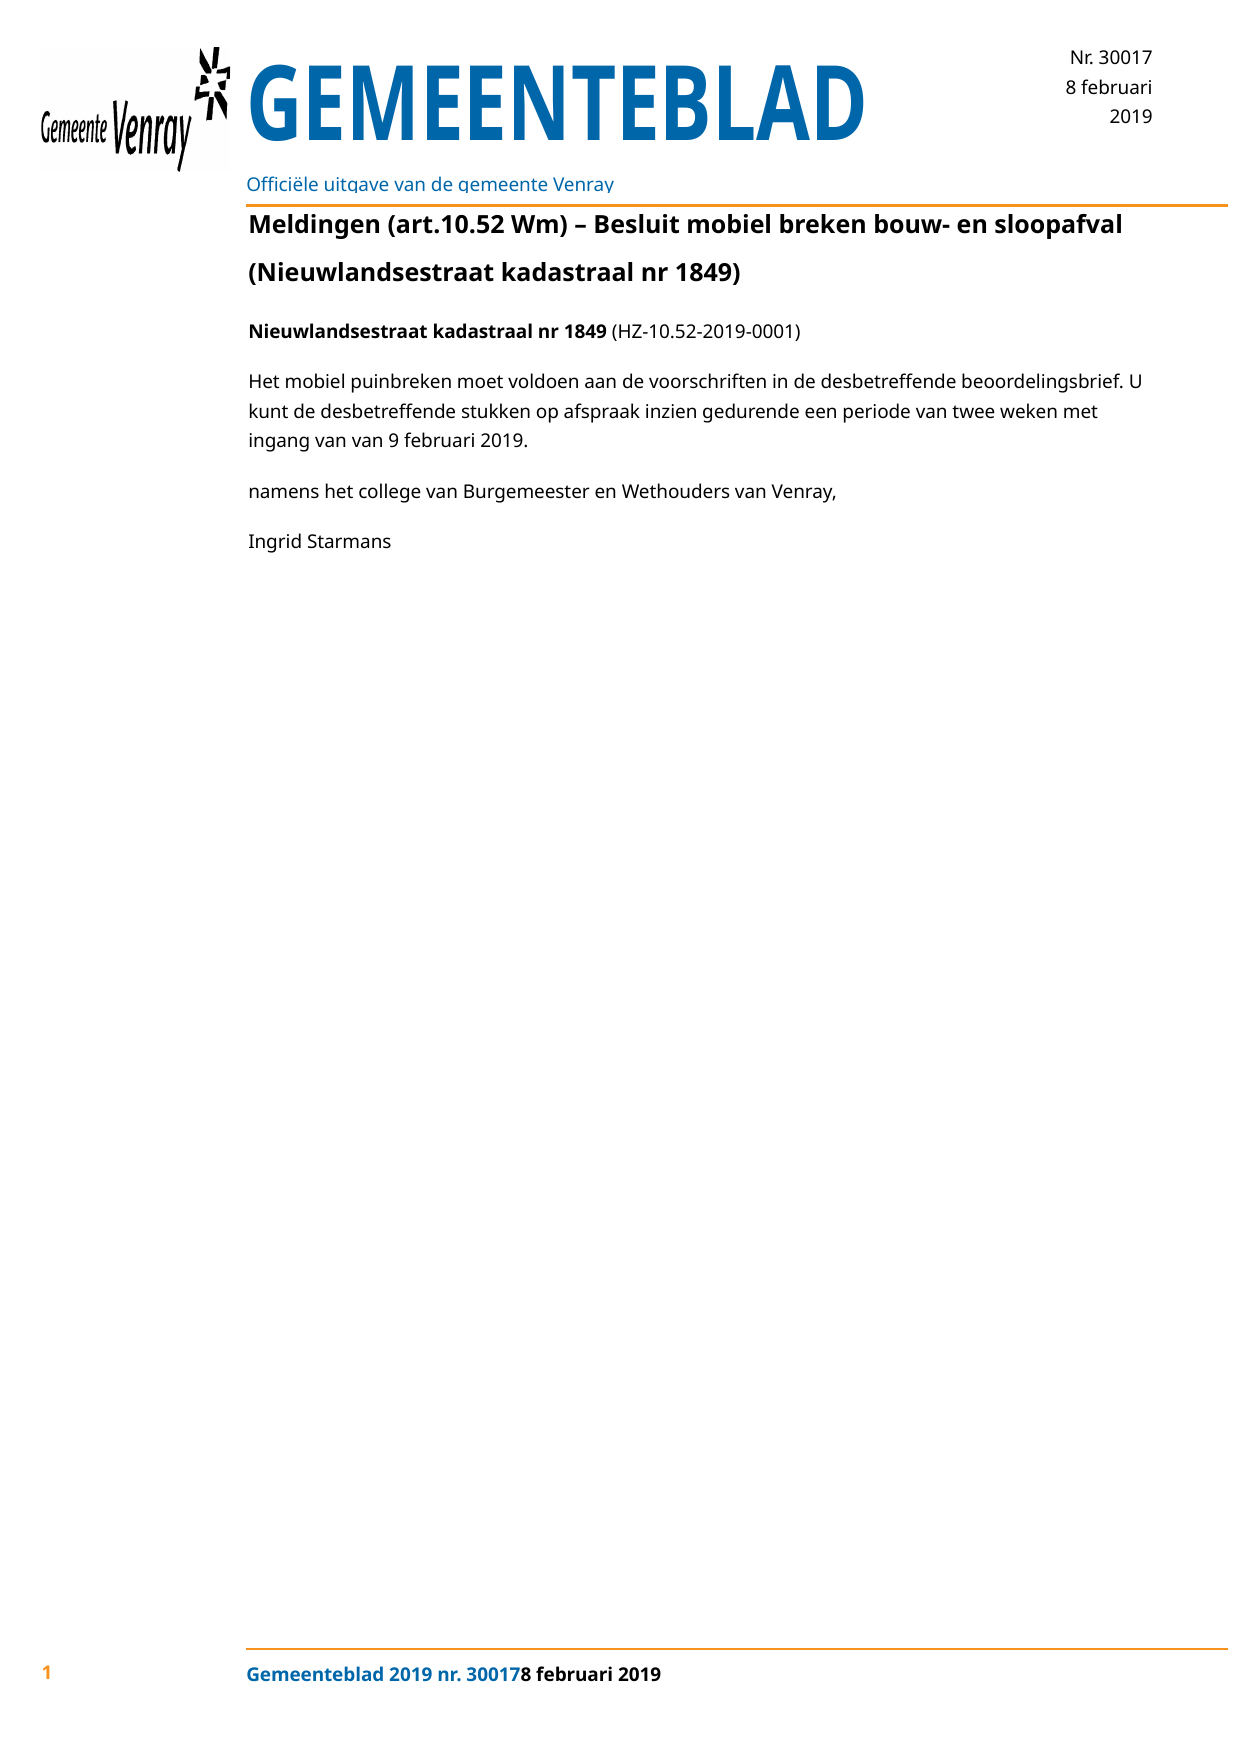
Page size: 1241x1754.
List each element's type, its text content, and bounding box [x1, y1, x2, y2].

text Meldingen (art.10.52 Wm) – Besluit mobiel breken bouw- en sloopafval (Nieuwlandsestraat kadastraal nr 1849) [248, 207, 1152, 288]
picture [41, 47, 231, 172]
text namens het college van Burgemeester en Wethouders van Venray, [248, 478, 1152, 504]
text Het mobiel puinbreken moet voldoen aan de voorschriften in de desbetreffende beoordelingsbrief. U kunt de desbetreffende stukken op afspraak inzien gedurende een periode van twee weken met ingang van van 9 februari 2019. [248, 368, 1152, 453]
text Nieuwlandsestraat kadastraal nr 1849 (HZ-10.52-2019-0001) [248, 318, 1152, 344]
text Ingrid Starmans [248, 528, 1152, 554]
